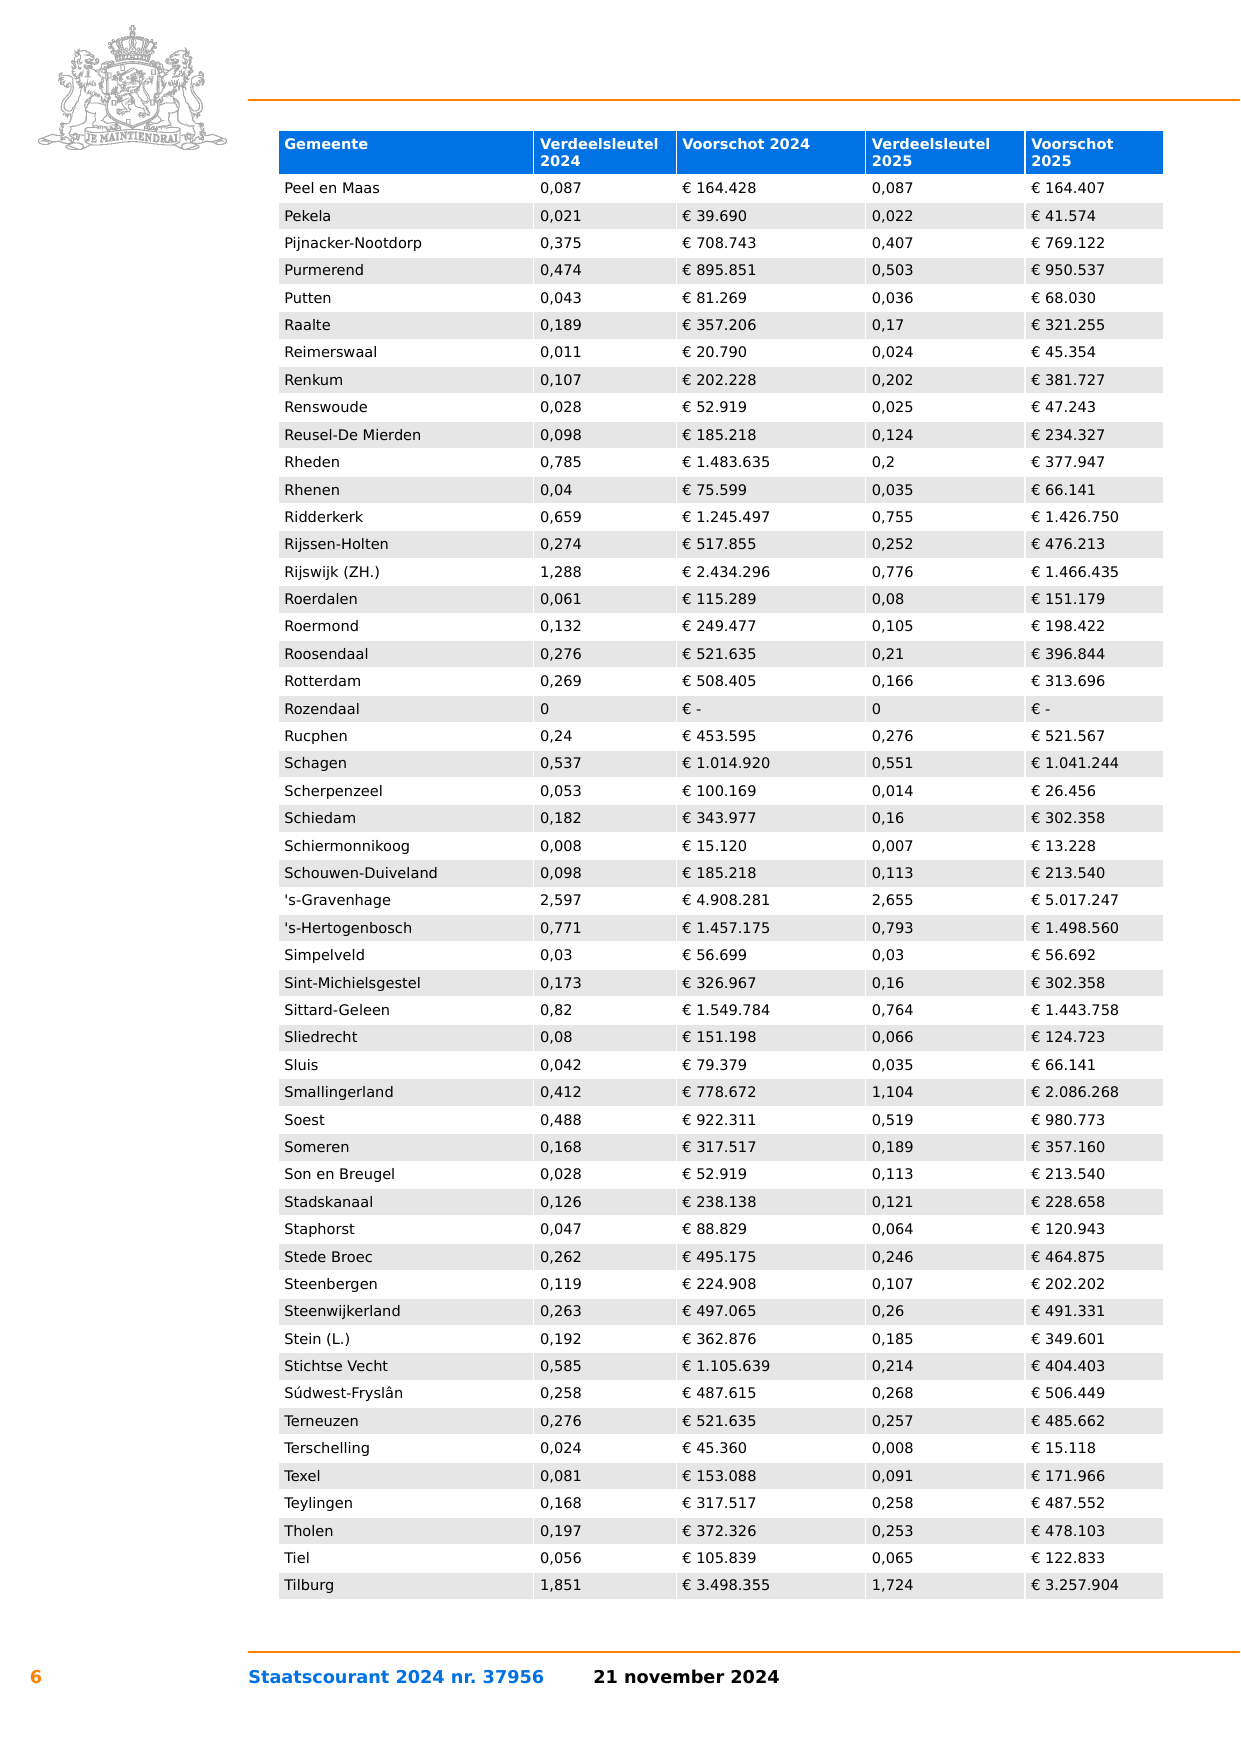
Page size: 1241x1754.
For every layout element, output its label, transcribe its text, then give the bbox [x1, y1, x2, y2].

table_cell Stichtse Vecht [279, 1353, 533, 1380]
table_cell 1,851 [534, 1573, 676, 1599]
table_cell € 1.014.920 [677, 751, 865, 777]
table_cell € 122.833 [1026, 1545, 1163, 1571]
table_cell 0,168 [534, 1134, 676, 1161]
table_cell € 120.943 [1026, 1216, 1163, 1243]
table_cell 0,793 [866, 915, 1024, 941]
table_cell 0,185 [866, 1326, 1024, 1352]
table_cell € 326.967 [677, 970, 865, 996]
table_cell € 151.198 [677, 1025, 865, 1051]
table_cell € 151.179 [1026, 586, 1163, 613]
table_cell Schagen [279, 751, 533, 777]
table_cell € 100.169 [677, 778, 865, 804]
table_cell Teylingen [279, 1490, 533, 1517]
table_cell Súdwest-Fryslân [279, 1381, 533, 1407]
table_cell € 45.354 [1026, 340, 1163, 366]
table_cell 0,014 [866, 778, 1024, 804]
table_cell € 317.517 [677, 1490, 865, 1517]
table_cell € 1.457.175 [677, 915, 865, 941]
table_cell € 497.065 [677, 1299, 865, 1325]
table_cell 0,126 [534, 1189, 676, 1215]
table_cell € 185.218 [677, 860, 865, 887]
table_cell 0,16 [866, 805, 1024, 832]
table_cell € 198.422 [1026, 614, 1163, 640]
table_cell € 487.615 [677, 1381, 865, 1407]
table_cell Steenwijkerland [279, 1299, 533, 1325]
table_cell 0,375 [534, 230, 676, 256]
table_cell € 164.428 [677, 175, 865, 202]
table_cell € 491.331 [1026, 1299, 1163, 1325]
table_cell 0,252 [866, 531, 1024, 558]
table_cell Soest [279, 1107, 533, 1133]
table_cell € 506.449 [1026, 1381, 1163, 1407]
table_cell € 302.358 [1026, 805, 1163, 832]
table_cell 0,263 [534, 1299, 676, 1325]
table_cell 0,025 [866, 395, 1024, 421]
table_cell 0,519 [866, 1107, 1024, 1133]
table_cell 0,537 [534, 751, 676, 777]
table_cell € 45.360 [677, 1436, 865, 1462]
table_cell Schouwen-Duiveland [279, 860, 533, 887]
table_cell € 66.141 [1026, 1052, 1163, 1078]
table_cell 0,098 [534, 860, 676, 887]
table_cell 0,124 [866, 422, 1024, 448]
table_cell 0 [866, 696, 1024, 722]
table_cell 0,121 [866, 1189, 1024, 1215]
table_cell € 79.379 [677, 1052, 865, 1078]
table_cell 0,008 [866, 1436, 1024, 1462]
table_cell € 396.844 [1026, 641, 1163, 667]
table_cell Stadskanaal [279, 1189, 533, 1215]
table_cell € 478.103 [1026, 1518, 1163, 1544]
table_cell € 357.206 [677, 312, 865, 339]
table_cell Staphorst [279, 1216, 533, 1243]
table_cell € 1.483.635 [677, 449, 865, 476]
table_cell € 302.358 [1026, 970, 1163, 996]
table_cell 0,474 [534, 258, 676, 284]
table_header Gemeente [279, 131, 533, 174]
table_cell € 2.086.268 [1026, 1079, 1163, 1106]
table_cell 0,585 [534, 1353, 676, 1380]
table_cell 0,081 [534, 1463, 676, 1489]
table_cell € 313.696 [1026, 669, 1163, 695]
table_cell € 521.635 [677, 1408, 865, 1434]
table_cell 0,785 [534, 449, 676, 476]
table_cell Peel en Maas [279, 175, 533, 202]
table_cell € 52.919 [677, 395, 865, 421]
table_cell € 708.743 [677, 230, 865, 256]
table_cell 0,107 [866, 1271, 1024, 1297]
table_cell 0,047 [534, 1216, 676, 1243]
table_cell € 153.088 [677, 1463, 865, 1489]
table_cell Schiermonnikoog [279, 833, 533, 859]
table_cell 0,258 [534, 1381, 676, 1407]
table_cell 0,202 [866, 367, 1024, 393]
table_cell 0,173 [534, 970, 676, 996]
table_cell € 213.540 [1026, 860, 1163, 887]
table_cell 1,288 [534, 559, 676, 585]
table_cell 0,16 [866, 970, 1024, 996]
table_cell 0,132 [534, 614, 676, 640]
table_cell 0,011 [534, 340, 676, 366]
table_cell 0,053 [534, 778, 676, 804]
table_cell € 249.477 [677, 614, 865, 640]
table_cell 0,087 [534, 175, 676, 202]
table_cell 0,182 [534, 805, 676, 832]
table_cell Reusel-De Mierden [279, 422, 533, 448]
table_cell € 56.692 [1026, 943, 1163, 969]
table_cell Sittard-Geleen [279, 997, 533, 1023]
table_cell € 15.118 [1026, 1436, 1163, 1462]
table_cell € 224.908 [677, 1271, 865, 1297]
table_cell 0,257 [866, 1408, 1024, 1434]
table_cell 0,276 [866, 723, 1024, 749]
table_cell Sluis [279, 1052, 533, 1078]
table_cell Reimerswaal [279, 340, 533, 366]
table_cell 0,036 [866, 285, 1024, 311]
table_cell 0,659 [534, 504, 676, 530]
table_cell € 56.699 [677, 943, 865, 969]
table_cell Stein (L.) [279, 1326, 533, 1352]
table_cell Renkum [279, 367, 533, 393]
table_cell 0,007 [866, 833, 1024, 859]
table_cell € 487.552 [1026, 1490, 1163, 1517]
table_cell € 495.175 [677, 1244, 865, 1270]
table_cell € 2.434.296 [677, 559, 865, 585]
table_cell € 485.662 [1026, 1408, 1163, 1434]
table_cell 0,764 [866, 997, 1024, 1023]
table_cell Rucphen [279, 723, 533, 749]
table_cell 0,276 [534, 641, 676, 667]
table_cell € 922.311 [677, 1107, 865, 1133]
table_cell Stede Broec [279, 1244, 533, 1270]
table_cell 0,035 [866, 1052, 1024, 1078]
table_cell € 464.875 [1026, 1244, 1163, 1270]
table_cell € 185.218 [677, 422, 865, 448]
table_cell € 26.456 [1026, 778, 1163, 804]
table_cell 0,098 [534, 422, 676, 448]
table_cell € - [1026, 696, 1163, 722]
table_cell € 521.635 [677, 641, 865, 667]
table_cell Terschelling [279, 1436, 533, 1462]
table_cell 0,03 [534, 943, 676, 969]
table_cell € 164.407 [1026, 175, 1163, 202]
table_cell 0,056 [534, 1545, 676, 1571]
table_cell € 1.466.435 [1026, 559, 1163, 585]
table_cell Texel [279, 1463, 533, 1489]
table_header Verdeelsleutel 2024 [534, 131, 676, 174]
table_cell 0,755 [866, 504, 1024, 530]
table_cell € 52.919 [677, 1162, 865, 1188]
table_cell Son en Breugel [279, 1162, 533, 1188]
table_cell € 1.498.560 [1026, 915, 1163, 941]
table_cell 0,268 [866, 1381, 1024, 1407]
table_cell 0,258 [866, 1490, 1024, 1517]
table_cell 0,061 [534, 586, 676, 613]
table_cell € 234.327 [1026, 422, 1163, 448]
table_cell 1,104 [866, 1079, 1024, 1106]
table_cell 0,168 [534, 1490, 676, 1517]
table_cell Tholen [279, 1518, 533, 1544]
table_cell 0,503 [866, 258, 1024, 284]
table_cell € 343.977 [677, 805, 865, 832]
table_cell 0,119 [534, 1271, 676, 1297]
picture [38, 25, 227, 150]
table_cell € 81.269 [677, 285, 865, 311]
table_cell € 228.658 [1026, 1189, 1163, 1215]
table_cell € 1.105.639 [677, 1353, 865, 1380]
table_cell 0,03 [866, 943, 1024, 969]
table_cell 0,035 [866, 477, 1024, 503]
table_cell € 47.243 [1026, 395, 1163, 421]
table_cell 0,08 [866, 586, 1024, 613]
table_cell 0,276 [534, 1408, 676, 1434]
table_cell € 377.947 [1026, 449, 1163, 476]
table_cell 0,262 [534, 1244, 676, 1270]
table_cell Rijswijk (ZH.) [279, 559, 533, 585]
table_cell 0,091 [866, 1463, 1024, 1489]
table_cell 0,065 [866, 1545, 1024, 1571]
table_cell Terneuzen [279, 1408, 533, 1434]
table_cell € 453.595 [677, 723, 865, 749]
table_cell 0,066 [866, 1025, 1024, 1051]
table_cell 0,412 [534, 1079, 676, 1106]
table_cell € 404.403 [1026, 1353, 1163, 1380]
table_cell Sint-Michielsgestel [279, 970, 533, 996]
table_cell 0,407 [866, 230, 1024, 256]
table_cell € 980.773 [1026, 1107, 1163, 1133]
table_cell € 321.255 [1026, 312, 1163, 339]
table_cell 0,166 [866, 669, 1024, 695]
table_cell 0 [534, 696, 676, 722]
table_cell € 508.405 [677, 669, 865, 695]
table_cell 0,024 [866, 340, 1024, 366]
table_cell € 75.599 [677, 477, 865, 503]
table_cell 0,21 [866, 641, 1024, 667]
table_cell 0,24 [534, 723, 676, 749]
table_cell Rozendaal [279, 696, 533, 722]
table_cell € 4.908.281 [677, 888, 865, 914]
table_cell Rhenen [279, 477, 533, 503]
table_cell € 769.122 [1026, 230, 1163, 256]
table_cell 0,771 [534, 915, 676, 941]
table_cell 0,274 [534, 531, 676, 558]
table_cell 0,189 [534, 312, 676, 339]
table_cell 0,08 [534, 1025, 676, 1051]
table_cell € 476.213 [1026, 531, 1163, 558]
table_cell 0,488 [534, 1107, 676, 1133]
table_cell 0,269 [534, 669, 676, 695]
table_cell 0,107 [534, 367, 676, 393]
table_cell Pijnacker-Nootdorp [279, 230, 533, 256]
table_cell 0,113 [866, 1162, 1024, 1188]
table_cell 0,776 [866, 559, 1024, 585]
table_cell € 3.498.355 [677, 1573, 865, 1599]
table_cell 's-Hertogenbosch [279, 915, 533, 941]
table_cell Renswoude [279, 395, 533, 421]
table_cell € 3.257.904 [1026, 1573, 1163, 1599]
table_header Verdeelsleutel 2025 [866, 131, 1024, 174]
table_cell 0,189 [866, 1134, 1024, 1161]
table_cell Tiel [279, 1545, 533, 1571]
table_cell € 372.326 [677, 1518, 865, 1544]
table_header Voorschot 2025 [1026, 131, 1163, 174]
table_cell Ridderkerk [279, 504, 533, 530]
table_cell € 213.540 [1026, 1162, 1163, 1188]
table_cell 0,04 [534, 477, 676, 503]
table_cell € 15.120 [677, 833, 865, 859]
table_cell € 895.851 [677, 258, 865, 284]
table_cell € 1.041.244 [1026, 751, 1163, 777]
table_cell 2,597 [534, 888, 676, 914]
table_cell € 1.443.758 [1026, 997, 1163, 1023]
table_cell € 1.549.784 [677, 997, 865, 1023]
table_cell 0,021 [534, 203, 676, 229]
table_cell 0,82 [534, 997, 676, 1023]
table_cell 0,192 [534, 1326, 676, 1352]
table_cell 0,2 [866, 449, 1024, 476]
table_cell Raalte [279, 312, 533, 339]
table_cell 0,246 [866, 1244, 1024, 1270]
table_cell € 517.855 [677, 531, 865, 558]
table_cell € 20.790 [677, 340, 865, 366]
table_cell Rotterdam [279, 669, 533, 695]
table_cell Putten [279, 285, 533, 311]
table_cell € 202.228 [677, 367, 865, 393]
table_cell € 778.672 [677, 1079, 865, 1106]
table_cell 0,028 [534, 395, 676, 421]
table_header Voorschot 2024 [677, 131, 865, 174]
table_cell Sliedrecht [279, 1025, 533, 1051]
table_cell € 1.245.497 [677, 504, 865, 530]
table_cell € 171.966 [1026, 1463, 1163, 1489]
table_cell Rheden [279, 449, 533, 476]
table_cell € 66.141 [1026, 477, 1163, 503]
table_cell € 357.160 [1026, 1134, 1163, 1161]
table_cell Pekela [279, 203, 533, 229]
table_cell Roermond [279, 614, 533, 640]
table_cell € 317.517 [677, 1134, 865, 1161]
table_cell Tilburg [279, 1573, 533, 1599]
table_cell Schiedam [279, 805, 533, 832]
table_cell 0,064 [866, 1216, 1024, 1243]
table_cell Someren [279, 1134, 533, 1161]
table_cell € 105.839 [677, 1545, 865, 1571]
table_cell 0,022 [866, 203, 1024, 229]
table_cell Simpelveld [279, 943, 533, 969]
table_cell 0,008 [534, 833, 676, 859]
table_cell € 238.138 [677, 1189, 865, 1215]
table_cell € 381.727 [1026, 367, 1163, 393]
table_cell € 521.567 [1026, 723, 1163, 749]
table_cell 0,087 [866, 175, 1024, 202]
table_cell € 88.829 [677, 1216, 865, 1243]
table_cell Smallingerland [279, 1079, 533, 1106]
table_cell 0,105 [866, 614, 1024, 640]
table_cell Roosendaal [279, 641, 533, 667]
table_cell Purmerend [279, 258, 533, 284]
table_cell Steenbergen [279, 1271, 533, 1297]
table_cell 0,042 [534, 1052, 676, 1078]
table_cell € 5.017.247 [1026, 888, 1163, 914]
table_cell € 13.228 [1026, 833, 1163, 859]
table_cell 0,253 [866, 1518, 1024, 1544]
table_cell 's-Gravenhage [279, 888, 533, 914]
table_cell 0,024 [534, 1436, 676, 1462]
table_cell 0,551 [866, 751, 1024, 777]
table_cell € 124.723 [1026, 1025, 1163, 1051]
table_cell 0,113 [866, 860, 1024, 887]
table_cell € 39.690 [677, 203, 865, 229]
table_cell 1,724 [866, 1573, 1024, 1599]
table_cell 0,17 [866, 312, 1024, 339]
table_cell 0,197 [534, 1518, 676, 1544]
table_cell € 202.202 [1026, 1271, 1163, 1297]
table_cell € 1.426.750 [1026, 504, 1163, 530]
table_cell Rijssen-Holten [279, 531, 533, 558]
table_cell Roerdalen [279, 586, 533, 613]
table_cell 2,655 [866, 888, 1024, 914]
table_cell 0,214 [866, 1353, 1024, 1380]
table_cell € 68.030 [1026, 285, 1163, 311]
table_cell Scherpenzeel [279, 778, 533, 804]
table_cell 0,043 [534, 285, 676, 311]
table_cell € 41.574 [1026, 203, 1163, 229]
table_cell € 362.876 [677, 1326, 865, 1352]
table_cell € - [677, 696, 865, 722]
table_cell € 349.601 [1026, 1326, 1163, 1352]
table_cell 0,26 [866, 1299, 1024, 1325]
table_cell 0,028 [534, 1162, 676, 1188]
table_cell € 115.289 [677, 586, 865, 613]
table_cell € 950.537 [1026, 258, 1163, 284]
